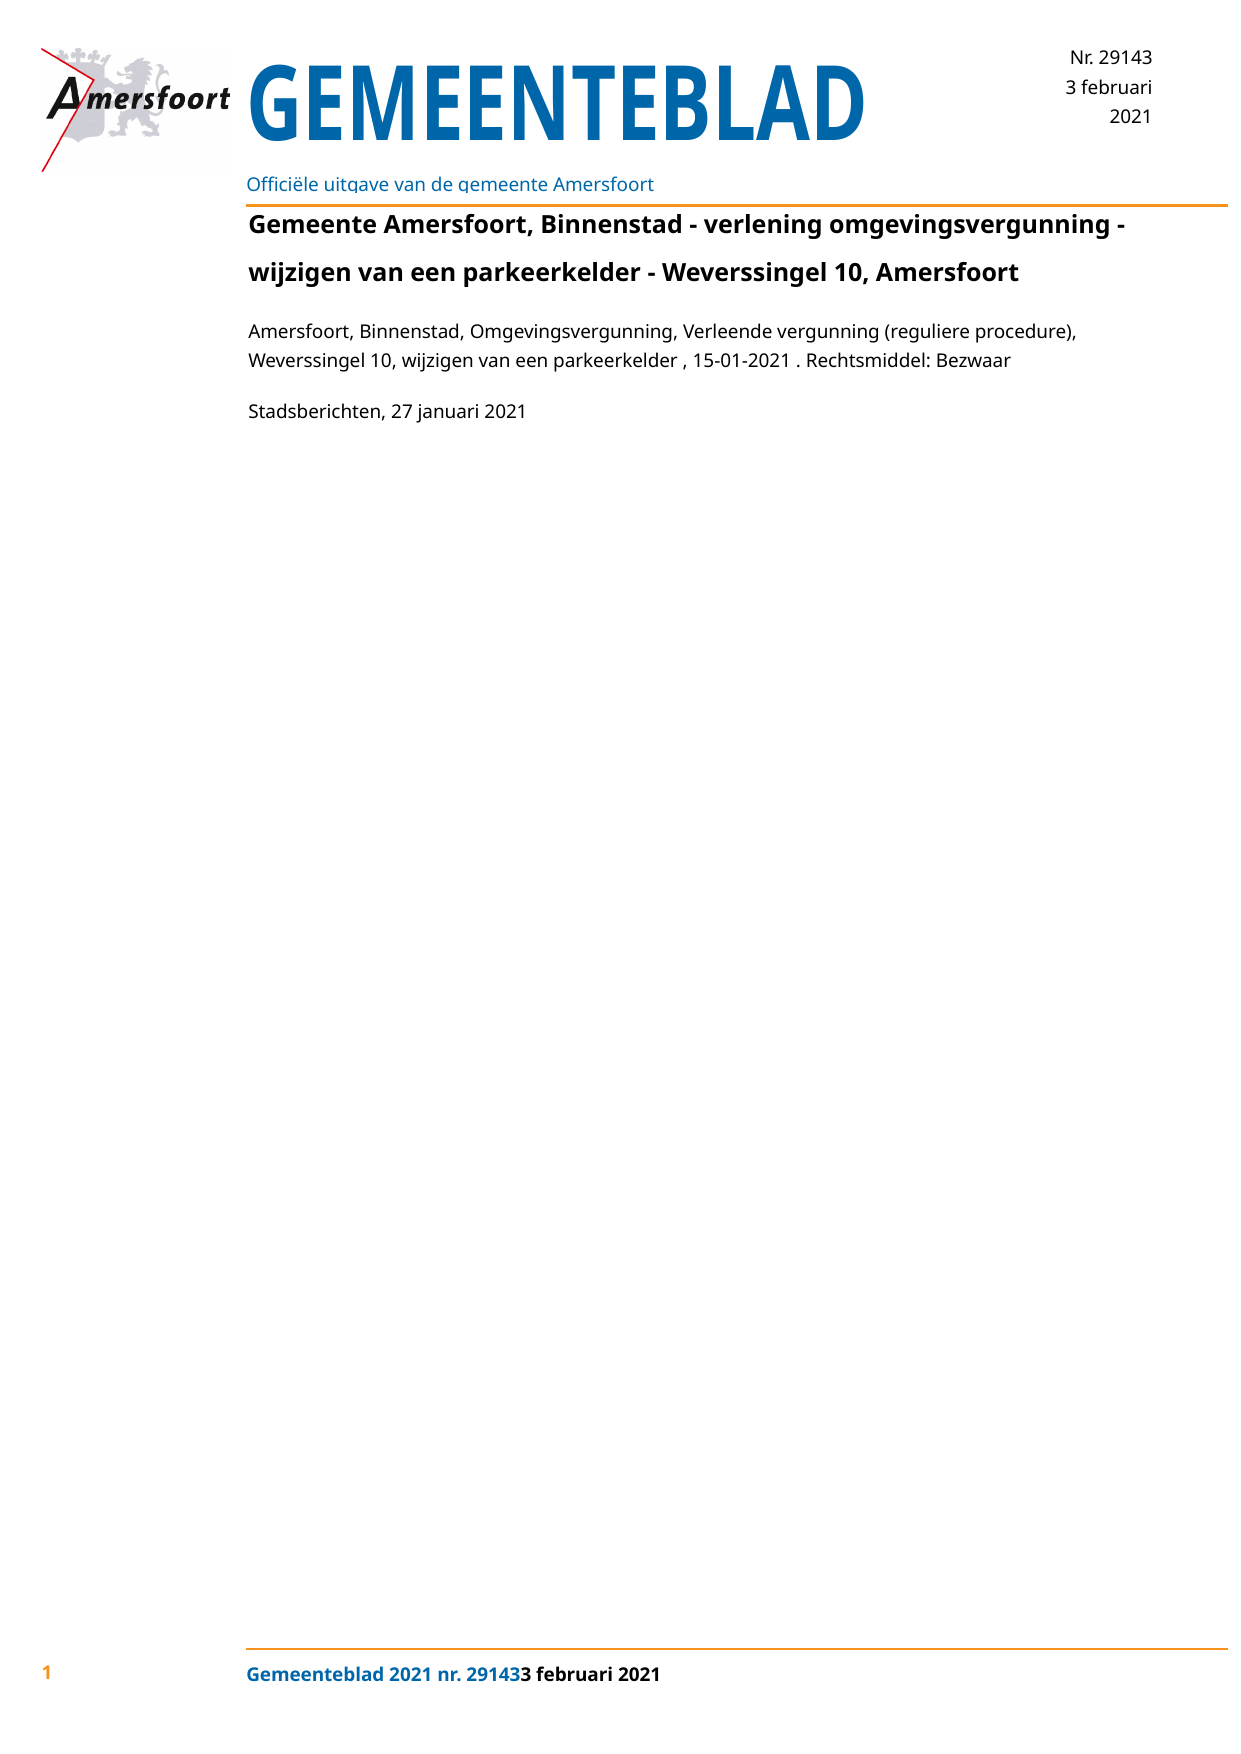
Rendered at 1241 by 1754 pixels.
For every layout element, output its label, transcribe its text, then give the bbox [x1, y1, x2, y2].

picture [41, 47, 231, 172]
text Gemeente Amersfoort, Binnenstad - verlening omgevingsvergunning - wijzigen van een parkeerkelder - Weverssingel 10, Amersfoort [248, 207, 1152, 288]
text Amersfoort, Binnenstad, Omgevingsvergunning, Verleende vergunning (reguliere procedure), Weverssingel 10, wijzigen van een parkeerkelder , 15-01-2021 . Rechtsmiddel: Bezwaar [248, 318, 1152, 373]
text Stadsberichten, 27 januari 2021 [248, 398, 1152, 424]
